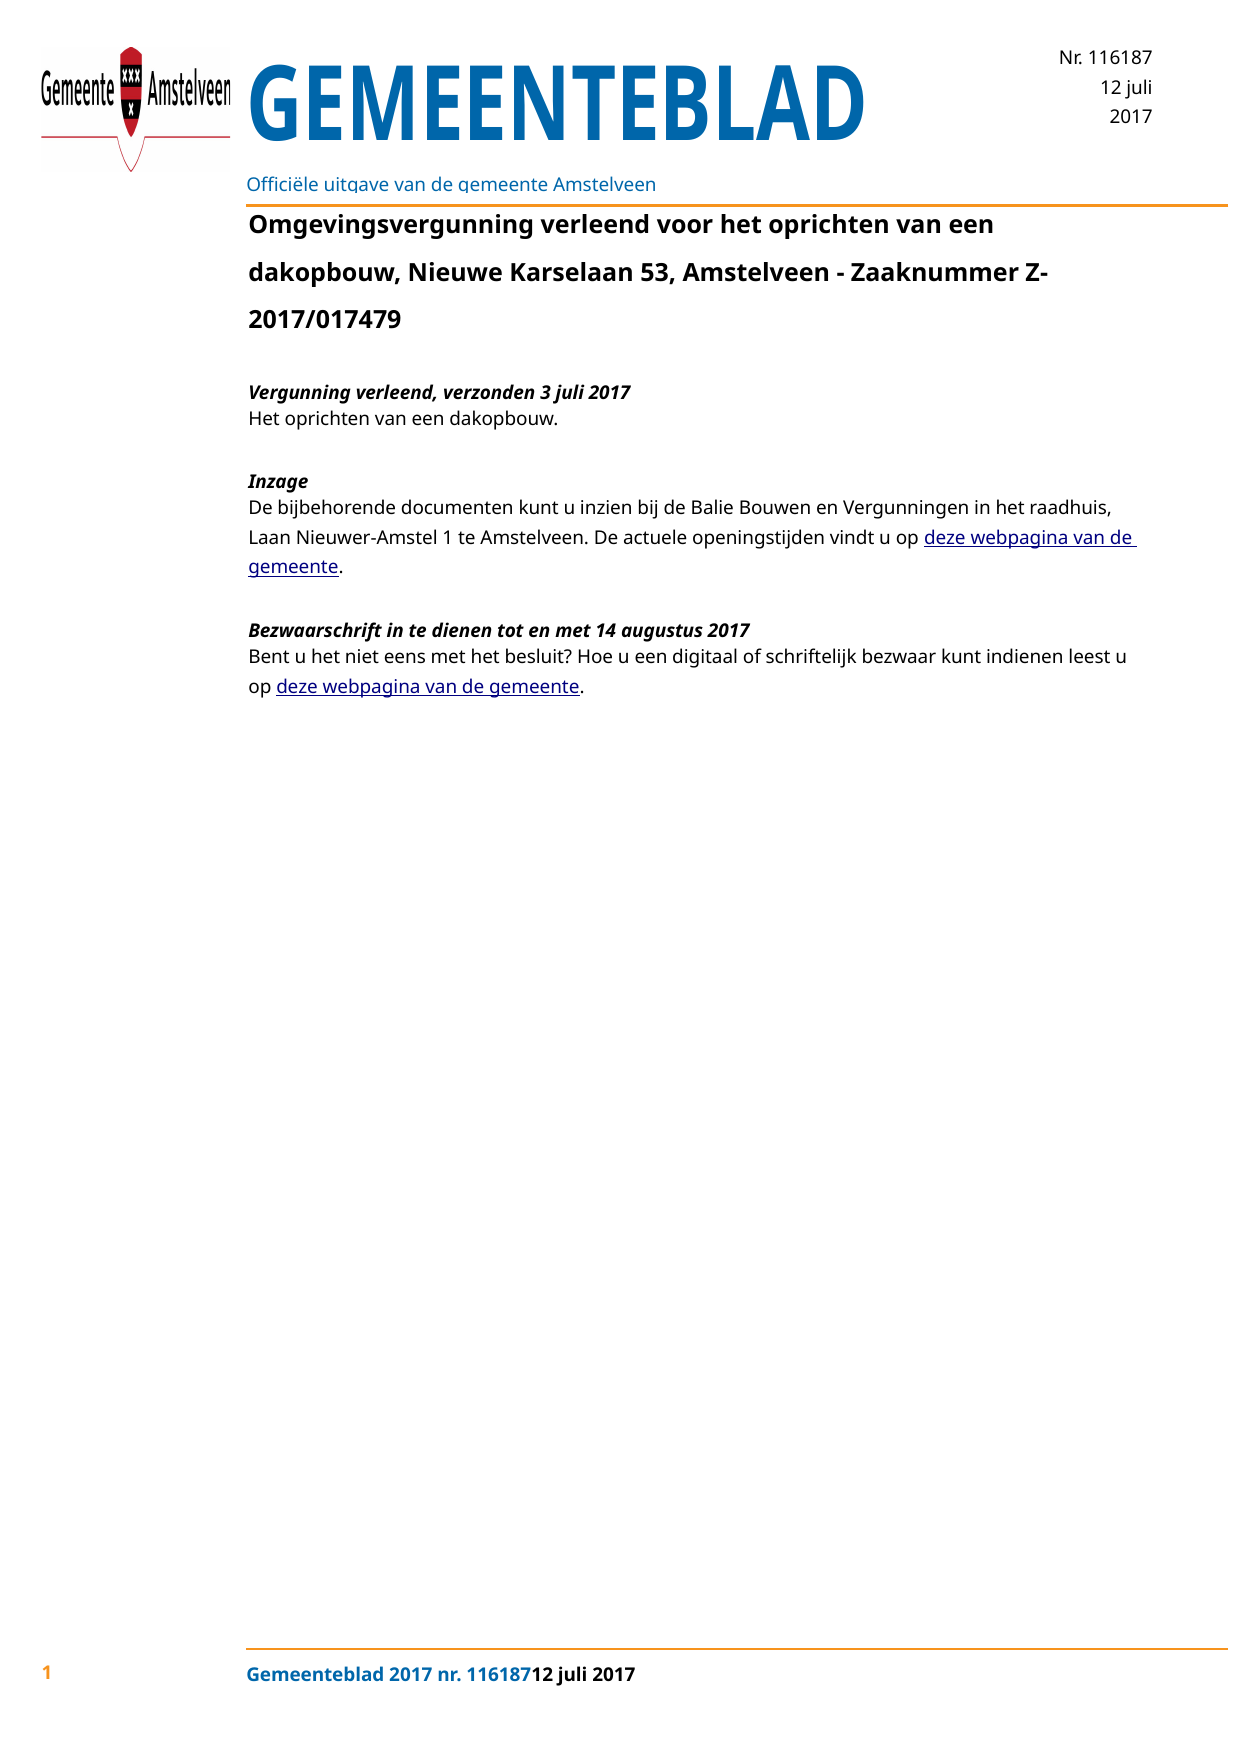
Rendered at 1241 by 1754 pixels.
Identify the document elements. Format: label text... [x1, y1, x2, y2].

text Inzage [248, 469, 1152, 494]
text Omgevingsvergunning verleend voor het oprichten van een dakopbouw, Nieuwe Karselaan 53, Amstelveen - Zaaknummer Z-2017/017479 [248, 207, 1152, 336]
picture [41, 47, 231, 172]
text Bent u het niet eens met het besluit? Hoe u een digitaal of schriftelijk bezwaar kunt indienen leest u op deze webpagina van de gemeente. [248, 643, 1152, 699]
text Bezwaarschrift in te dienen tot en met 14 augustus 2017 [248, 618, 1152, 643]
text Vergunning verleend, verzonden 3 juli 2017 [248, 379, 1152, 405]
text Het oprichten van een dakopbouw. [248, 405, 1152, 431]
text De bijbehorende documenten kunt u inzien bij de Balie Bouwen en Vergunningen in het raadhuis, Laan Nieuwer-Amstel 1 te Amstelveen. De actuele openingstijden vindt u op deze webpagina van de gemeente. [248, 494, 1152, 579]
